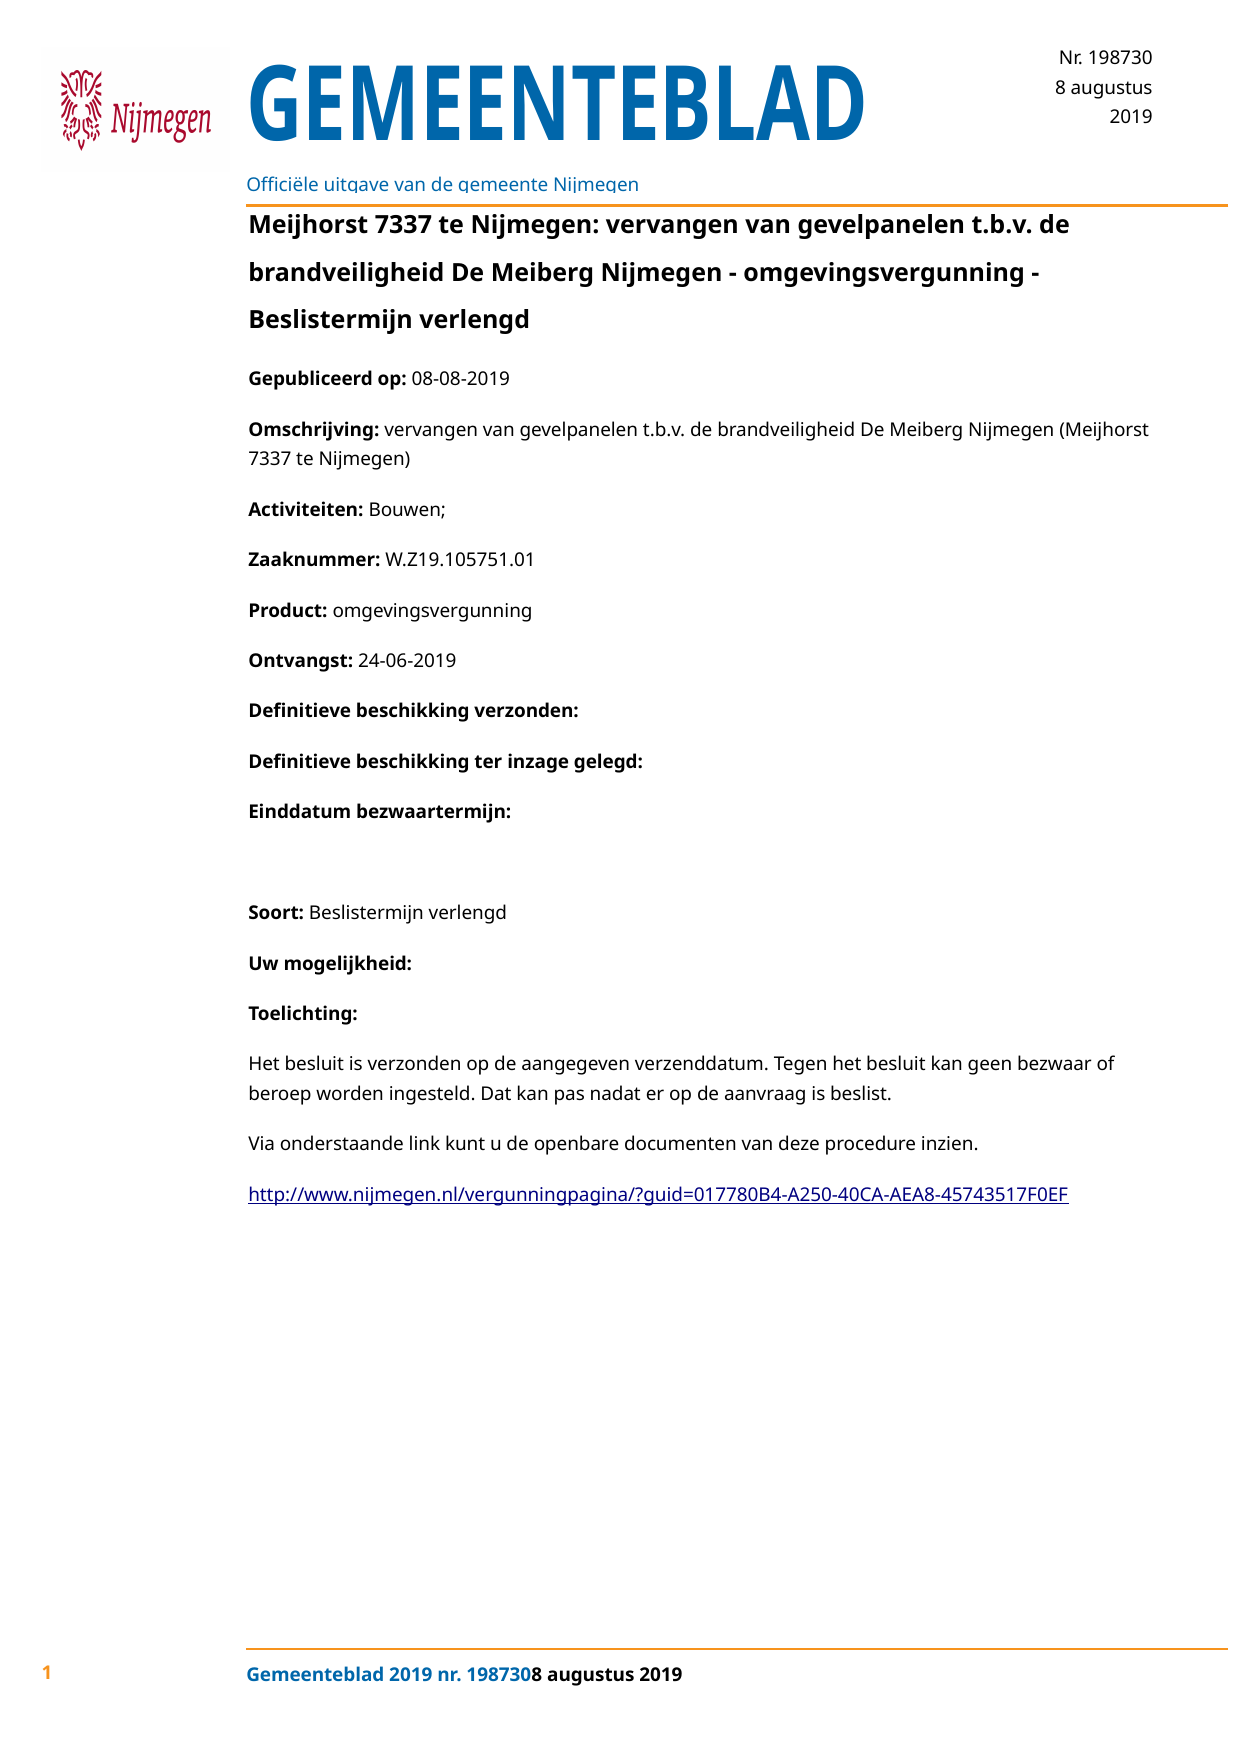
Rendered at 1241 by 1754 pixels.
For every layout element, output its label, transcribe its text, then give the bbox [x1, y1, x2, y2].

text Zaaknummer: W.Z19.105751.01 [248, 546, 1152, 572]
text Product: omgevingsvergunning [248, 597, 1152, 622]
text Einddatum bezwaartermijn: [248, 798, 1152, 824]
picture [41, 47, 231, 172]
text Toelichting: [248, 1000, 1152, 1026]
text Ontvangst: 24-06-2019 [248, 647, 1152, 673]
text Via onderstaande link kunt u de openbare documenten van deze procedure inzien. [248, 1131, 1152, 1156]
text Definitieve beschikking verzonden: [248, 698, 1152, 723]
text Meijhorst 7337 te Nijmegen: vervangen van gevelpanelen t.b.v. de brandveiligheid De Meiberg Nijmegen - omgevingsvergunning - Beslistermijn verlengd [248, 207, 1152, 336]
text Het besluit is verzonden op de aangegeven verzenddatum. Tegen het besluit kan geen bezwaar of beroep worden ingesteld. Dat kan pas nadat er op de aanvraag is beslist. [248, 1051, 1152, 1106]
text Soort: Beslistermijn verlengd [248, 899, 1152, 925]
text Activiteiten: Bouwen; [248, 496, 1152, 522]
text Gepubliceerd op: 08-08-2019 [248, 366, 1152, 391]
text Omschrijving: vervangen van gevelpanelen t.b.v. de brandveiligheid De Meiberg Nijmegen (Meijhorst 7337 te Nijmegen) [248, 416, 1152, 471]
text http://www.nijmegen.nl/vergunningpagina/?guid=017780B4-A250-40CA-AEA8-45743517F0EF [248, 1181, 1152, 1207]
text Definitieve beschikking ter inzage gelegd: [248, 748, 1152, 774]
text Uw mogelijkheid: [248, 950, 1152, 975]
